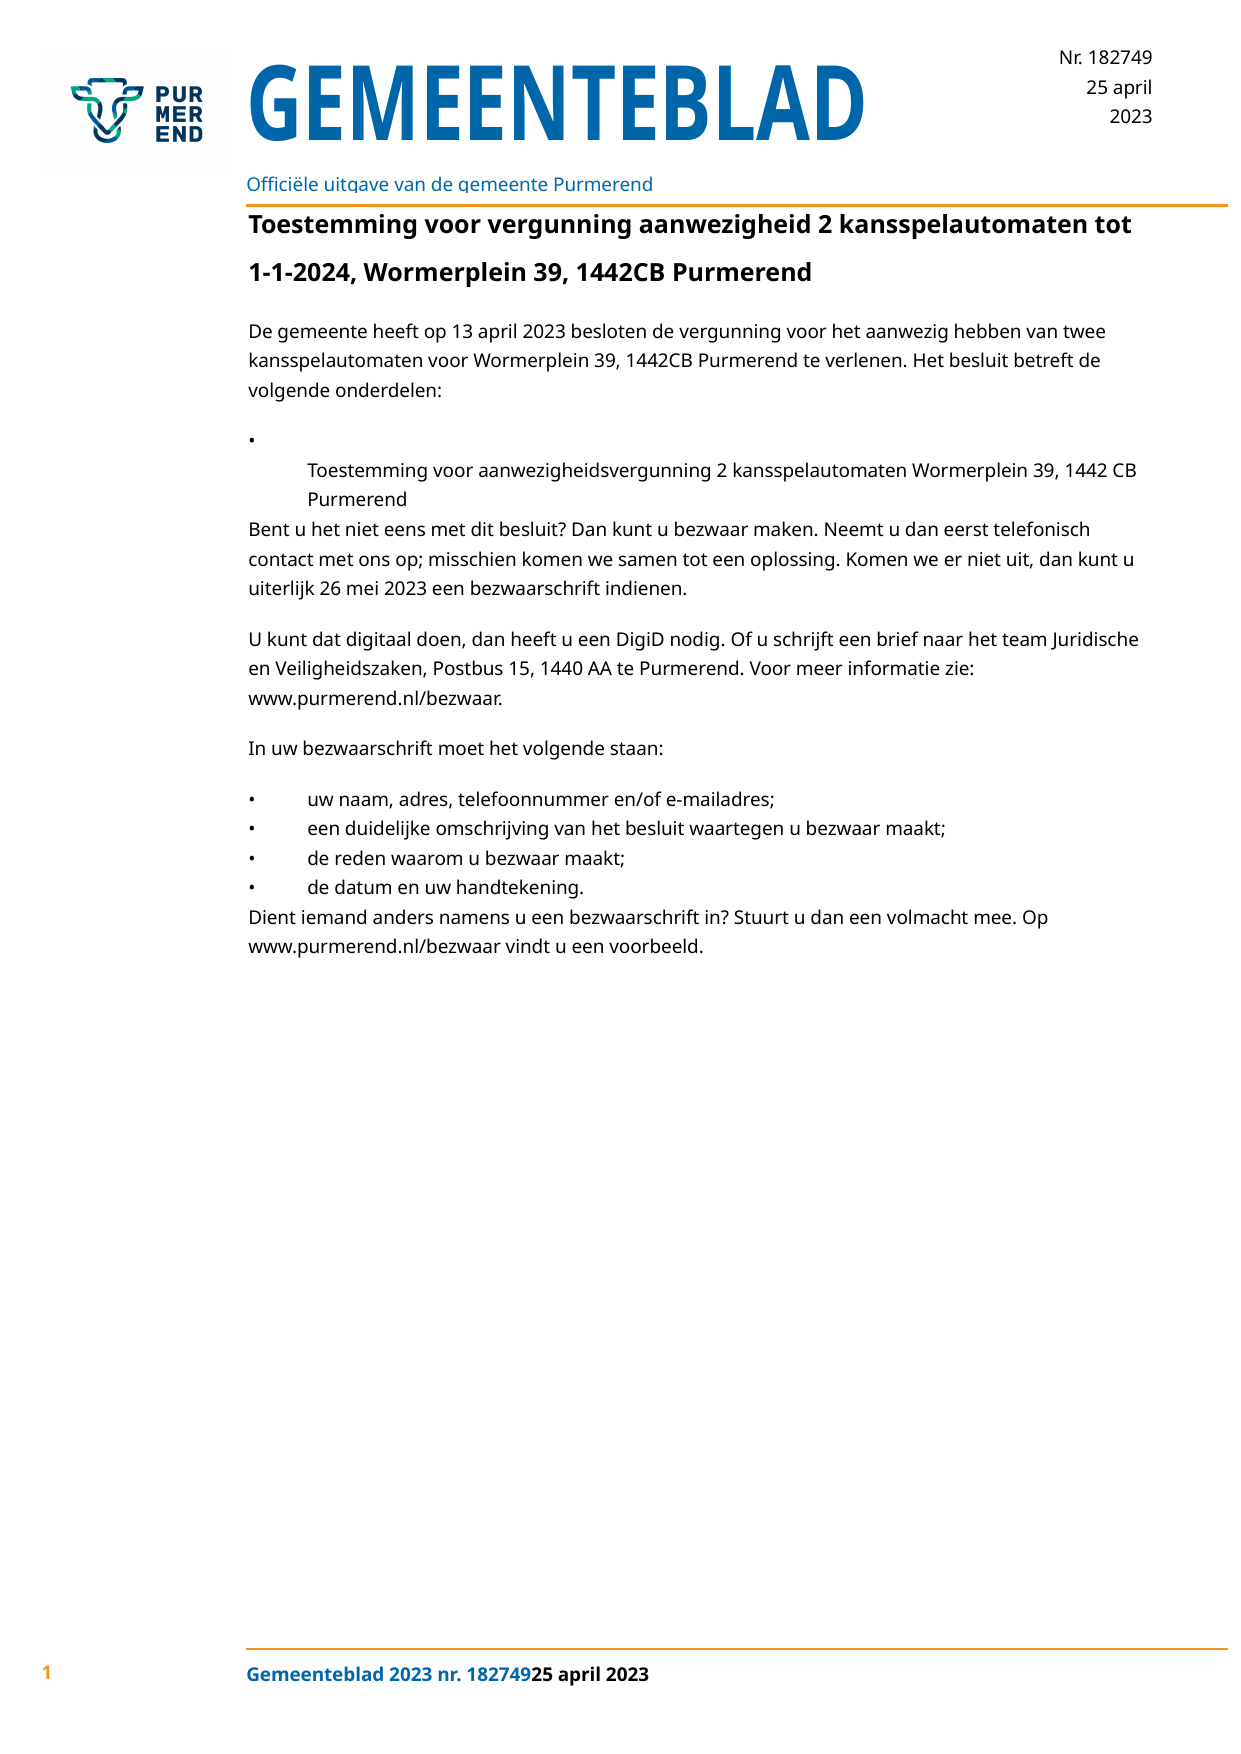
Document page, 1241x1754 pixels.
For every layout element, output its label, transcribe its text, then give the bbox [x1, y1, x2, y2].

text In uw bezwaarschrift moet het volgende staan: [248, 735, 1152, 761]
text Dient iemand anders namens u een bezwaarschrift in? Stuurt u dan een volmacht mee. Op www.purmerend.nl/bezwaar vindt u een voorbeeld. [248, 904, 1152, 959]
text De gemeente heeft op 13 april 2023 besloten de vergunning voor het aanwezig hebben van twee kansspelautomaten voor Wormerplein 39, 1442CB Purmerend te verlenen. Het besluit betreft de volgende onderdelen: [248, 318, 1152, 403]
picture [41, 47, 231, 172]
text U kunt dat digitaal doen, dan heeft u een DigiD nodig. Of u schrijft een brief naar het team Juridische en Veiligheidszaken, Postbus 15, 1440 AA te Purmerend. Voor meer informatie zie: www.purmerend.nl/bezwaar. [248, 626, 1152, 711]
list Toestemming voor aanwezigheidsvergunning 2 kansspelautomaten Wormerplein 39, 1442 CB Purmerend [248, 457, 1152, 512]
list de reden waarom u bezwaar maakt; [248, 845, 1152, 871]
list een duidelijke omschrijving van het besluit waartegen u bezwaar maakt; [248, 815, 1152, 841]
text Bent u het niet eens met dit besluit? Dan kunt u bezwaar maken. Neemt u dan eerst telefonisch contact met ons op; misschien komen we samen tot een oplossing. Komen we er niet uit, dan kunt u uiterlijk 26 mei 2023 een bezwaarschrift indienen. [248, 516, 1152, 601]
text Toestemming voor vergunning aanwezigheid 2 kansspelautomaten tot 1-1-2024, Wormerplein 39, 1442CB Purmerend [248, 207, 1152, 288]
list uw naam, adres, telefoonnummer en/of e-mailadres; [248, 786, 1152, 812]
list de datum en uw handtekening. [248, 874, 1152, 900]
